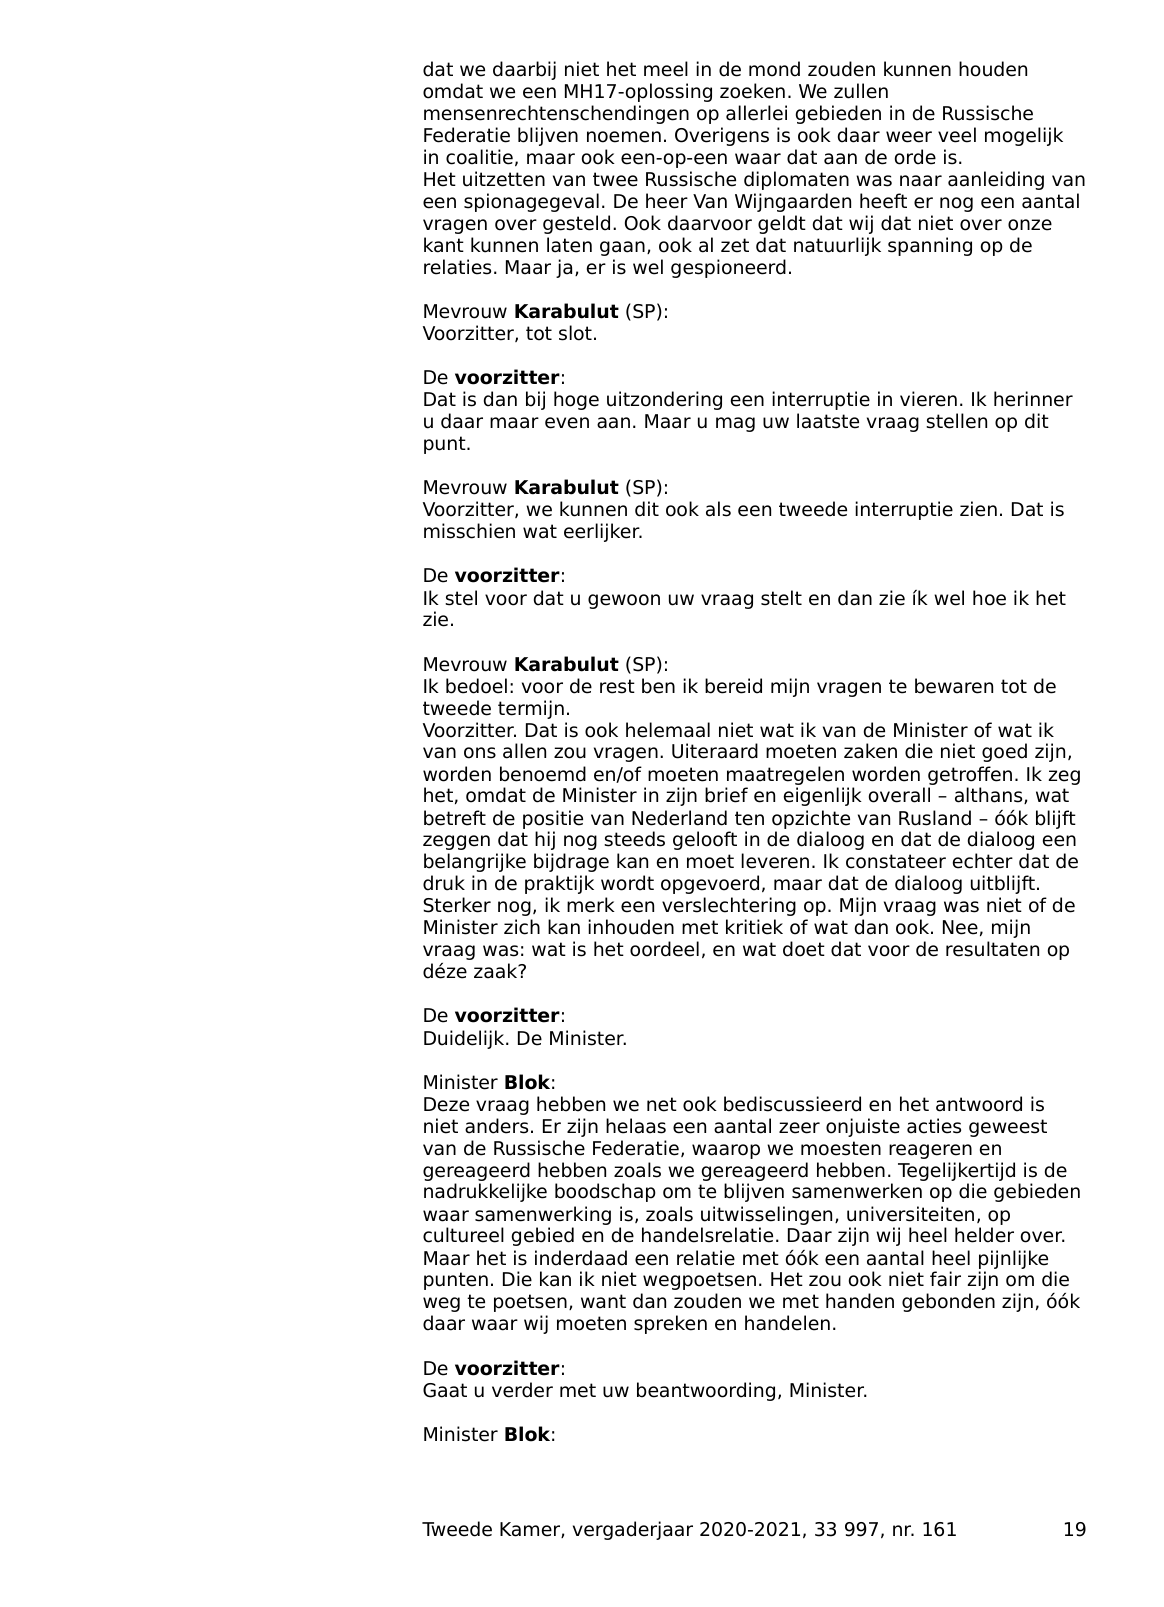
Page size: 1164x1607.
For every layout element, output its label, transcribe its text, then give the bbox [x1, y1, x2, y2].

text De voorzitter: [422, 1005, 1087, 1027]
text Dat is dan bij hoge uitzondering een interruptie in vieren. Ik herinner u daar maar even aan. Maar u mag uw laatste vraag stellen op dit punt. [422, 389, 1087, 455]
text Mevrouw Karabulut (SP): [422, 653, 1087, 676]
text Mevrouw Karabulut (SP): [422, 477, 1087, 499]
text Mevrouw Karabulut (SP): [422, 301, 1087, 323]
text De voorzitter: [422, 565, 1087, 587]
text Voorzitter. Dat is ook helemaal niet wat ik van de Minister of wat ik van ons allen zou vragen. Uiteraard moeten zaken die niet goed zijn, worden benoemd en/of moeten maatregelen worden getroffen. Ik zeg het, omdat de Minister in zijn brief en eigenlijk overall – althans, wat betreft de positie van Nederland ten opzichte van Rusland – óók blijft zeggen dat hij nog steeds gelooft in de dialoog en dat de dialoog een belangrijke bijdrage kan en moet leveren. Ik constateer echter dat de druk in de praktijk wordt opgevoerd, maar dat de dialoog uitblijft. Sterker nog, ik merk een verslechtering op. Mijn vraag was niet of de Minister zich kan inhouden met kritiek of wat dan ook. Nee, mijn vraag was: wat is het oordeel, en wat doet dat voor de resultaten op déze zaak? [422, 719, 1087, 983]
text Duidelijk. De Minister. [422, 1027, 1087, 1049]
text De voorzitter: [422, 367, 1087, 389]
text Voorzitter, we kunnen dit ook als een tweede interruptie zien. Dat is misschien wat eerlijker. [422, 499, 1087, 543]
text De voorzitter: [422, 1357, 1087, 1379]
text Deze vraag hebben we net ook bediscussieerd en het antwoord is niet anders. Er zijn helaas een aantal zeer onjuiste acties geweest van de Russische Federatie, waarop we moesten reageren en gereageerd hebben zoals we gereageerd hebben. Tegelijkertijd is de nadrukkelijke boodschap om te blijven samenwerken op die gebieden waar samenwerking is, zoals uitwisselingen, universiteiten, op cultureel gebied en de handelsrelatie. Daar zijn wij heel helder over. Maar het is inderdaad een relatie met óók een aantal heel pijnlijke punten. Die kan ik niet wegpoetsen. Het zou ook niet fair zijn om die weg te poetsen, want dan zouden we met handen gebonden zijn, óók daar waar wij moeten spreken en handelen. [422, 1093, 1087, 1335]
text dat we daarbij niet het meel in de mond zouden kunnen houden omdat we een MH17-oplossing zoeken. We zullen mensenrechtenschendingen op allerlei gebieden in de Russische Federatie blijven noemen. Overigens is ook daar weer veel mogelijk in coalitie, maar ook een-op-een waar dat aan de orde is. [422, 59, 1087, 169]
text Het uitzetten van twee Russische diplomaten was naar aanleiding van een spionagegeval. De heer Van Wijngaarden heeft er nog een aantal vragen over gesteld. Ook daarvoor geldt dat wij dat niet over onze kant kunnen laten gaan, ook al zet dat natuurlijk spanning op de relaties. Maar ja, er is wel gespioneerd. [422, 169, 1087, 279]
text Voorzitter, tot slot. [422, 323, 1087, 345]
text Gaat u verder met uw beantwoording, Minister. [422, 1379, 1087, 1401]
text Ik bedoel: voor de rest ben ik bereid mijn vragen te bewaren tot de tweede termijn. [422, 676, 1087, 719]
text Minister Blok: [422, 1072, 1087, 1093]
text Minister Blok: [422, 1424, 1087, 1446]
text Ik stel voor dat u gewoon uw vraag stelt en dan zie ík wel hoe ik het zie. [422, 587, 1087, 631]
